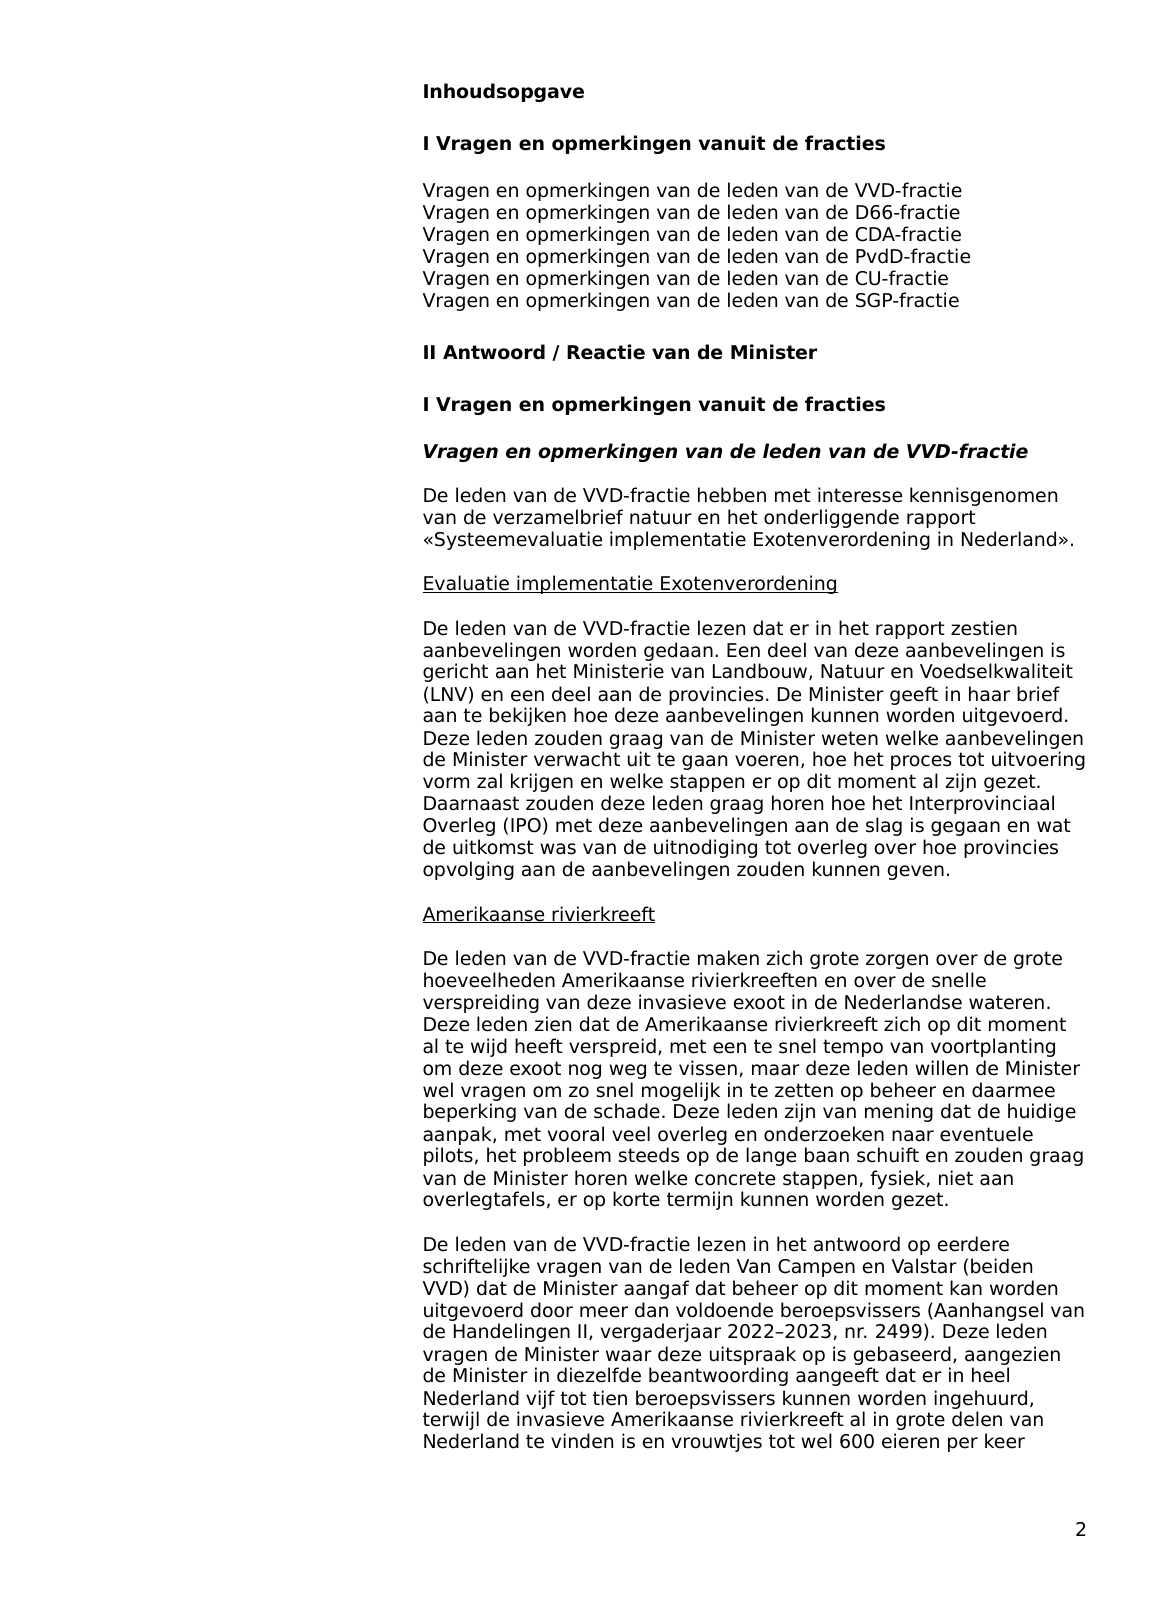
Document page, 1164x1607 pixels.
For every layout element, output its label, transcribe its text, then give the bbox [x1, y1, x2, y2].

subtitle Vragen en opmerkingen van de leden van de VVD-fractie [422, 441, 1087, 463]
subtitle II Antwoord / Reactie van de Minister [422, 342, 1087, 364]
text Vragen en opmerkingen van de leden van de PvdD-fractie [422, 246, 1087, 268]
text De leden van de VVD-fractie lezen dat er in het rapport zestien aanbevelingen worden gedaan. Een deel van deze aanbevelingen is gericht aan het Ministerie van Landbouw, Natuur en Voedselkwaliteit (LNV) en een deel aan de provincies. De Minister geeft in haar brief aan te bekijken hoe deze aanbevelingen kunnen worden uitgevoerd. Deze leden zouden graag van de Minister weten welke aanbevelingen de Minister verwacht uit te gaan voeren, hoe het proces tot uitvoering vorm zal krijgen en welke stappen er op dit moment al zijn gezet. Daarnaast zouden deze leden graag horen hoe het Interprovinciaal Overleg (IPO) met deze aanbevelingen aan de slag is gegaan en wat de uitkomst was van de uitnodiging tot overleg over hoe provincies opvolging aan de aanbevelingen zouden kunnen geven. [422, 617, 1087, 881]
text De leden van de VVD-fractie hebben met interesse kennisgenomen van de verzamelbrief natuur en het onderliggende rapport «Systeemevaluatie implementatie Exotenverordening in Nederland». [422, 485, 1087, 551]
text Evaluatie implementatie Exotenverordening [422, 573, 1087, 595]
text Vragen en opmerkingen van de leden van de D66-fractie [422, 202, 1087, 224]
text Inhoudsopgave [422, 81, 1087, 103]
text Vragen en opmerkingen van de leden van de CDA-fractie [422, 224, 1087, 246]
text De leden van de VVD-fractie lezen in het antwoord op eerdere schriftelijke vragen van de leden Van Campen en Valstar (beiden VVD) dat de Minister aangaf dat beheer op dit moment kan worden uitgevoerd door meer dan voldoende beroepsvissers (Aanhangsel van de Handelingen II, vergaderjaar 2022–2023, nr. 2499). Deze leden vragen de Minister waar deze uitspraak op is gebaseerd, aangezien de Minister in diezelfde beantwoording aangeeft dat er in heel Nederland vijf tot tien beroepsvissers kunnen worden ingehuurd, terwijl de invasieve Amerikaanse rivierkreeft al in grote delen van Nederland te vinden is en vrouwtjes tot wel 600 eieren per keer [422, 1233, 1087, 1453]
subtitle I Vragen en opmerkingen vanuit de fracties [422, 133, 1087, 155]
text De leden van de VVD-fractie maken zich grote zorgen over de grote hoeveelheden Amerikaanse rivierkreeften en over de snelle verspreiding van deze invasieve exoot in de Nederlandse wateren. Deze leden zien dat de Amerikaanse rivierkreeft zich op dit moment al te wijd heeft verspreid, met een te snel tempo van voortplanting om deze exoot nog weg te vissen, maar deze leden willen de Minister wel vragen om zo snel mogelijk in te zetten op beheer en daarmee beperking van de schade. Deze leden zijn van mening dat de huidige aanpak, met vooral veel overleg en onderzoeken naar eventuele pilots, het probleem steeds op de lange baan schuift en zouden graag van de Minister horen welke concrete stappen, fysiek, niet aan overlegtafels, er op korte termijn kunnen worden gezet. [422, 948, 1087, 1211]
text Amerikaanse rivierkreeft [422, 903, 1087, 925]
subtitle I Vragen en opmerkingen vanuit de fracties [422, 394, 1087, 416]
text Vragen en opmerkingen van de leden van de SGP-fractie [422, 290, 1087, 312]
text Vragen en opmerkingen van de leden van de CU-fractie [422, 268, 1087, 290]
text Vragen en opmerkingen van de leden van de VVD-fractie [422, 180, 1087, 202]
